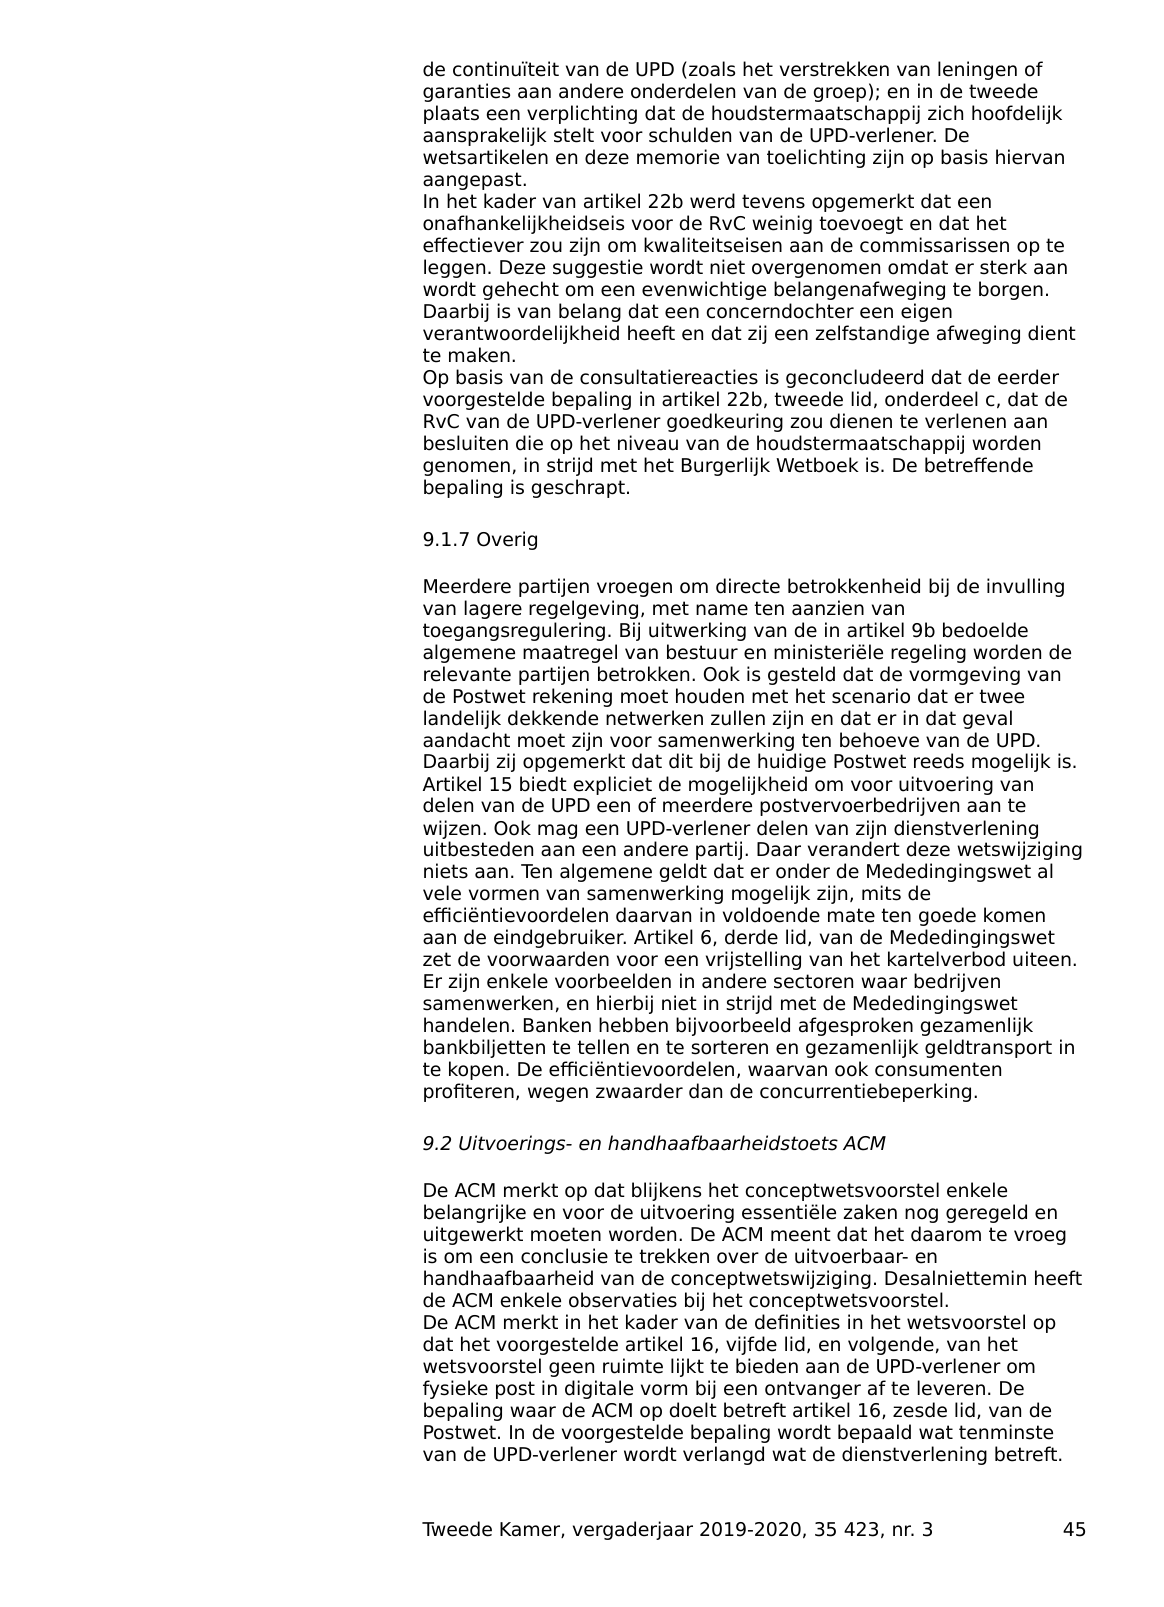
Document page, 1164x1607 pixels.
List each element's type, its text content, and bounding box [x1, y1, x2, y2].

subtitle 9.2 Uitvoerings- en handhaafbaarheidstoets ACM [422, 1133, 1087, 1155]
text De ACM merkt in het kader van de definities in het wetsvoorstel op dat het voorgestelde artikel 16, vijfde lid, en volgende, van het wetsvoorstel geen ruimte lijkt te bieden aan de UPD-verlener om fysieke post in digitale vorm bij een ontvanger af te leveren. De bepaling waar de ACM op doelt betreft artikel 16, zesde lid, van de Postwet. In de voorgestelde bepaling wordt bepaald wat tenminste van de UPD-verlener wordt verlangd wat de dienstverlening betreft. [422, 1312, 1087, 1466]
text In het kader van artikel 22b werd tevens opgemerkt dat een onafhankelijkheidseis voor de RvC weinig toevoegt en dat het effectiever zou zijn om kwaliteitseisen aan de commissarissen op te leggen. Deze suggestie wordt niet overgenomen omdat er sterk aan wordt gehecht om een evenwichtige belangenafweging te borgen. Daarbij is van belang dat een concerndochter een eigen verantwoordelijkheid heeft en dat zij een zelfstandige afweging dient te maken. [422, 191, 1087, 367]
text Op basis van de consultatiereacties is geconcludeerd dat de eerder voorgestelde bepaling in artikel 22b, tweede lid, onderdeel c, dat de RvC van de UPD-verlener goedkeuring zou dienen te verlenen aan besluiten die op het niveau van de houdstermaatschappij worden genomen, in strijd met het Burgerlijk Wetboek is. De betreffende bepaling is geschrapt. [422, 367, 1087, 499]
text de continuïteit van de UPD (zoals het verstrekken van leningen of garanties aan andere onderdelen van de groep); en in de tweede plaats een verplichting dat de houdstermaatschappij zich hoofdelijk aansprakelijk stelt voor schulden van de UPD-verlener. De wetsartikelen en deze memorie van toelichting zijn op basis hiervan aangepast. [422, 59, 1087, 191]
text De ACM merkt op dat blijkens het conceptwetsvoorstel enkele belangrijke en voor de uitvoering essentiële zaken nog geregeld en uitgewerkt moeten worden. De ACM meent dat het daarom te vroeg is om een conclusie te trekken over de uitvoerbaar- en handhaafbaarheid van de conceptwetswijziging. Desalniettemin heeft de ACM enkele observaties bij het conceptwetsvoorstel. [422, 1180, 1087, 1312]
text Meerdere partijen vroegen om directe betrokkenheid bij de invulling van lagere regelgeving, met name ten aanzien van toegangsregulering. Bij uitwerking van de in artikel 9b bedoelde algemene maatregel van bestuur en ministeriële regeling worden de relevante partijen betrokken. Ook is gesteld dat de vormgeving van de Postwet rekening moet houden met het scenario dat er twee landelijk dekkende netwerken zullen zijn en dat er in dat geval aandacht moet zijn voor samenwerking ten behoeve van de UPD. Daarbij zij opgemerkt dat dit bij de huidige Postwet reeds mogelijk is. Artikel 15 biedt expliciet de mogelijkheid om voor uitvoering van delen van de UPD een of meerdere postvervoerbedrijven aan te wijzen. Ook mag een UPD-verlener delen van zijn dienstverlening uitbesteden aan een andere partij. Daar verandert deze wetswijziging niets aan. Ten algemene geldt dat er onder de Mededingingswet al vele vormen van samenwerking mogelijk zijn, mits de efficiëntievoordelen daarvan in voldoende mate ten goede komen aan de eindgebruiker. Artikel 6, derde lid, van de Mededingingswet zet de voorwaarden voor een vrijstelling van het kartelverbod uiteen. Er zijn enkele voorbeelden in andere sectoren waar bedrijven samenwerken, en hierbij niet in strijd met de Mededingingswet handelen. Banken hebben bijvoorbeeld afgesproken gezamenlijk bankbiljetten te tellen en te sorteren en gezamenlijk geldtransport in te kopen. De efficiëntievoordelen, waarvan ook consumenten profiteren, wegen zwaarder dan de concurrentiebeperking. [422, 576, 1087, 1103]
subtitle 9.1.7 Overig [422, 529, 1087, 551]
